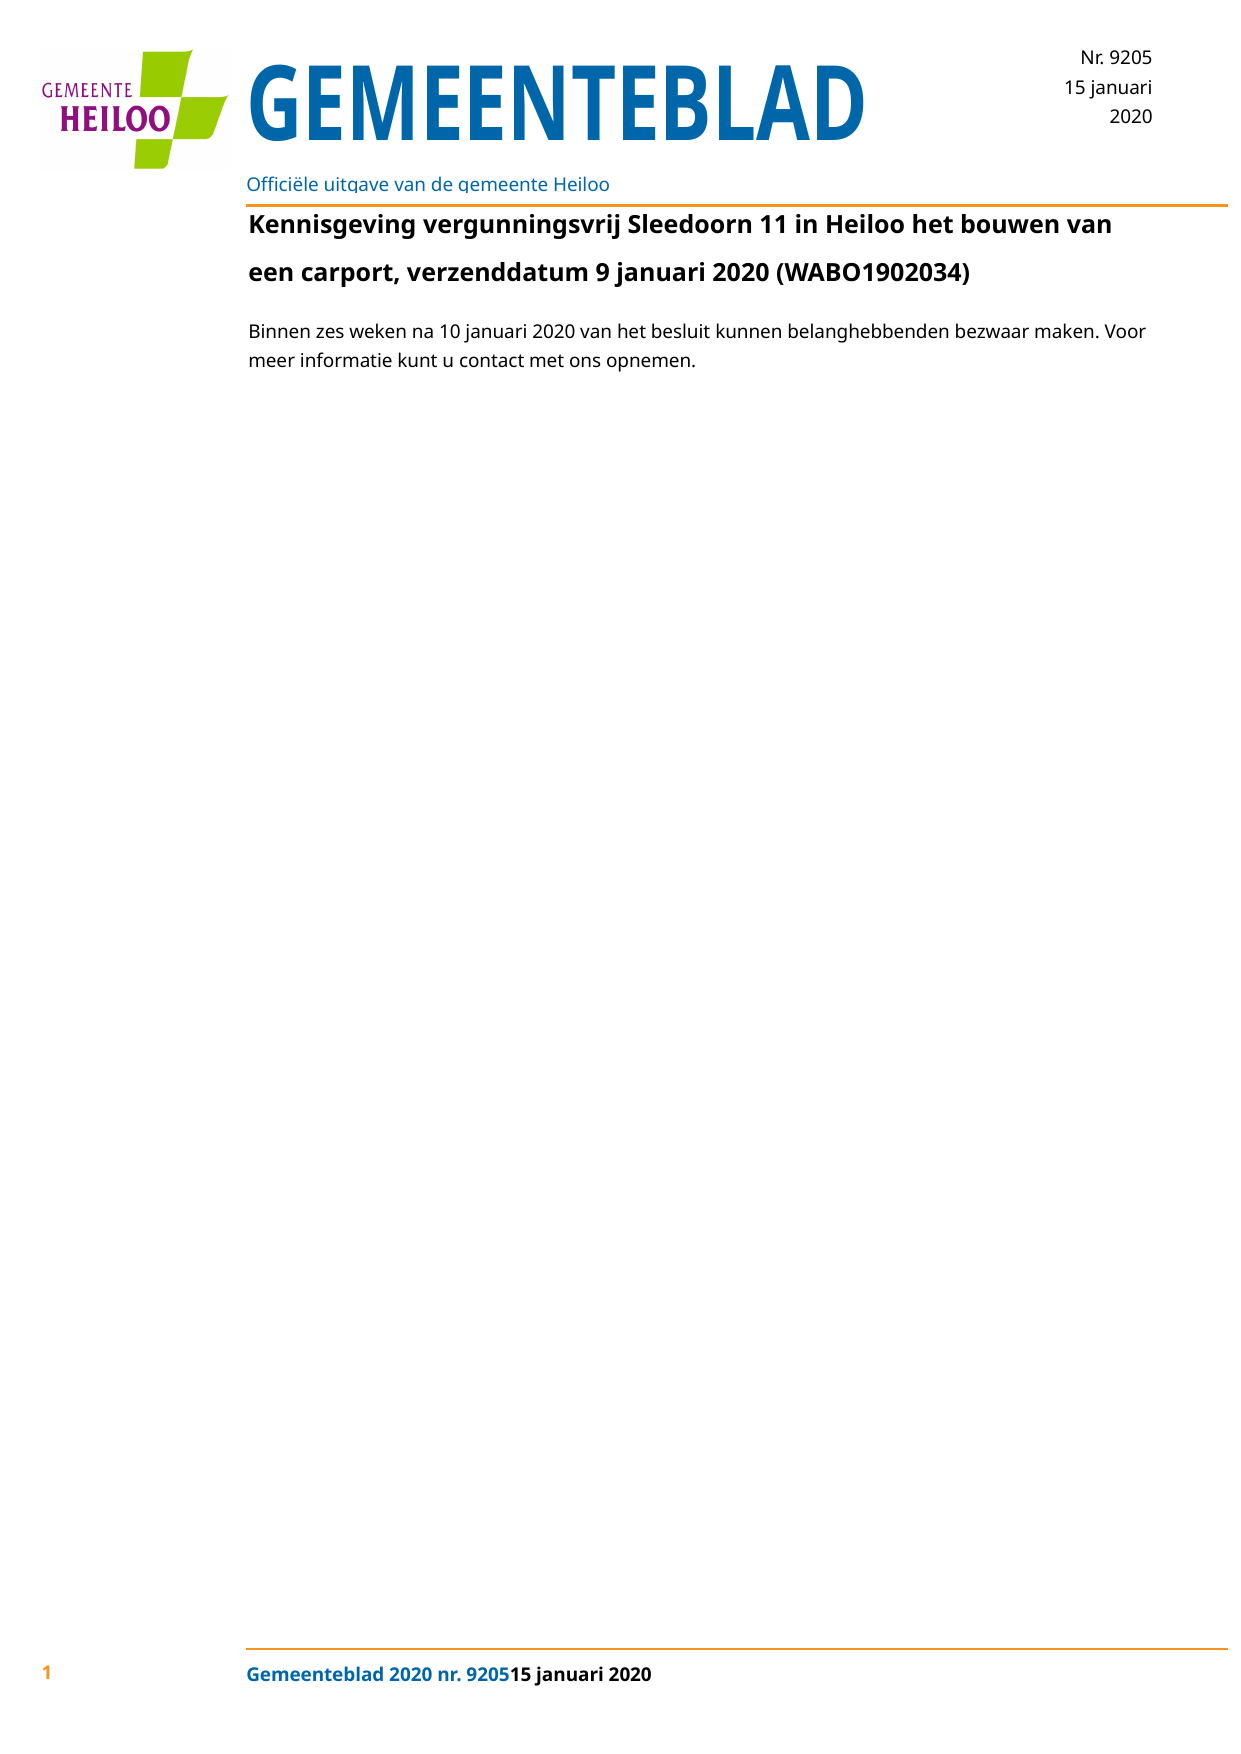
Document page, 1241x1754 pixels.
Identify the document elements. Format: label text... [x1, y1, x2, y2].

picture [41, 47, 231, 172]
text Kennisgeving vergunningsvrij Sleedoorn 11 in Heiloo het bouwen van een carport, verzenddatum 9 januari 2020 (WABO1902034) [248, 207, 1152, 288]
text Binnen zes weken na 10 januari 2020 van het besluit kunnen belanghebbenden bezwaar maken. Voor meer informatie kunt u contact met ons opnemen. [248, 318, 1152, 373]
